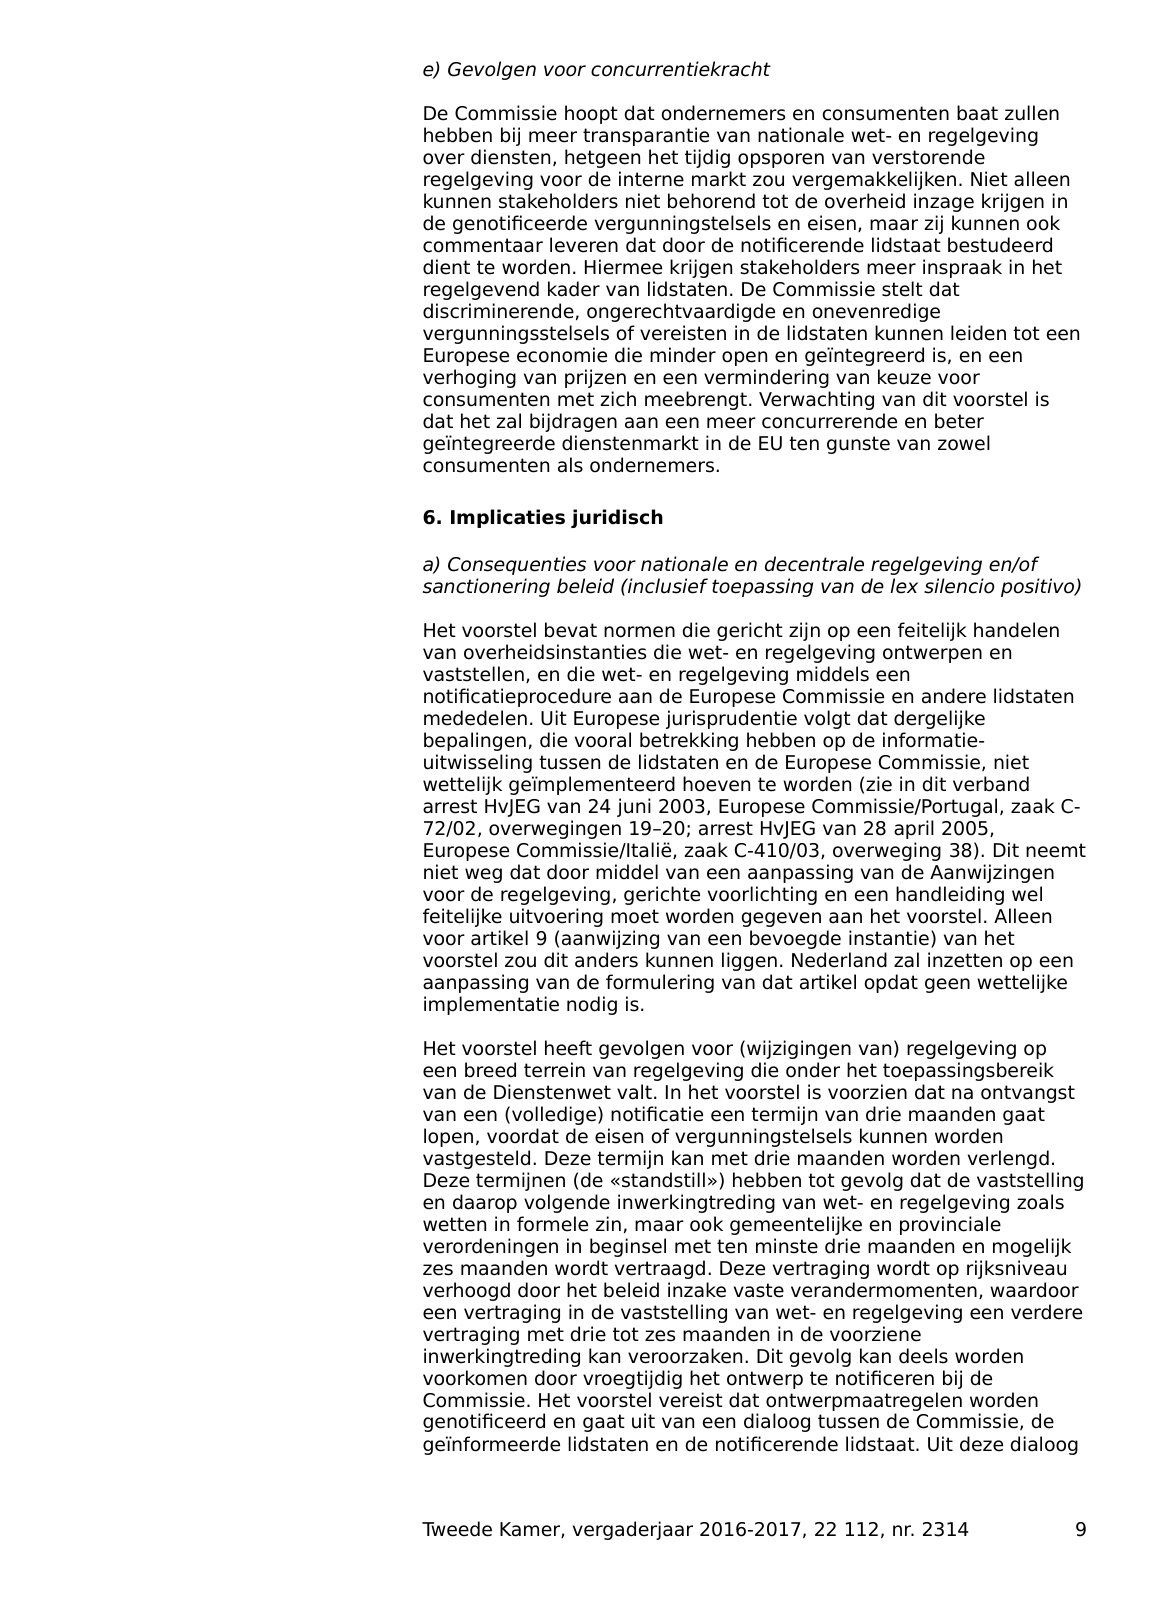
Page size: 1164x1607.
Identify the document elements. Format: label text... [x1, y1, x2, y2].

subtitle e) Gevolgen voor concurrentiekracht [422, 59, 1087, 81]
subtitle 6. Implicaties juridisch [422, 507, 1087, 529]
text Het voorstel heeft gevolgen voor (wijzigingen van) regelgeving op een breed terrein van regelgeving die onder het toepassingsbereik van de Dienstenwet valt. In het voorstel is voorzien dat na ontvangst van een (volledige) notificatie een termijn van drie maanden gaat lopen, voordat de eisen of vergunningstelsels kunnen worden vastgesteld. Deze termijn kan met drie maanden worden verlengd. Deze termijnen (de «standstill») hebben tot gevolg dat de vaststelling en daarop volgende inwerkingtreding van wet- en regelgeving zoals wetten in formele zin, maar ook gemeentelijke en provinciale verordeningen in beginsel met ten minste drie maanden en mogelijk zes maanden wordt vertraagd. Deze vertraging wordt op rijksniveau verhoogd door het beleid inzake vaste verandermomenten, waardoor een vertraging in de vaststelling van wet- en regelgeving een verdere vertraging met drie tot zes maanden in de voorziene inwerkingtreding kan veroorzaken. Dit gevolg kan deels worden voorkomen door vroegtijdig het ontwerp te notificeren bij de Commissie. Het voorstel vereist dat ontwerpmaatregelen worden genotificeerd en gaat uit van een dialoog tussen de Commissie, de geïnformeerde lidstaten en de notificerende lidstaat. Uit deze dialoog [422, 1038, 1087, 1455]
text Het voorstel bevat normen die gericht zijn op een feitelijk handelen van overheidsinstanties die wet- en regelgeving ontwerpen en vaststellen, en die wet- en regelgeving middels een notificatieprocedure aan de Europese Commissie en andere lidstaten mededelen. Uit Europese jurisprudentie volgt dat dergelijke bepalingen, die vooral betrekking hebben op de informatie-uitwisseling tussen de lidstaten en de Europese Commissie, niet wettelijk geïmplementeerd hoeven te worden (zie in dit verband arrest HvJEG van 24 juni 2003, Europese Commissie/Portugal, zaak C-72/02, overwegingen 19–20; arrest HvJEG van 28 april 2005, Europese Commissie/Italië, zaak C-410/03, overweging 38). Dit neemt niet weg dat door middel van een aanpassing van de Aanwijzingen voor de regelgeving, gerichte voorlichting en een handleiding wel feitelijke uitvoering moet worden gegeven aan het voorstel. Alleen voor artikel 9 (aanwijzing van een bevoegde instantie) van het voorstel zou dit anders kunnen liggen. Nederland zal inzetten op een aanpassing van de formulering van dat artikel opdat geen wettelijke implementatie nodig is. [422, 620, 1087, 1016]
text De Commissie hoopt dat ondernemers en consumenten baat zullen hebben bij meer transparantie van nationale wet- en regelgeving over diensten, hetgeen het tijdig opsporen van verstorende regelgeving voor de interne markt zou vergemakkelijken. Niet alleen kunnen stakeholders niet behorend tot de overheid inzage krijgen in de genotificeerde vergunningstelsels en eisen, maar zij kunnen ook commentaar leveren dat door de notificerende lidstaat bestudeerd dient te worden. Hiermee krijgen stakeholders meer inspraak in het regelgevend kader van lidstaten. De Commissie stelt dat discriminerende, ongerechtvaardigde en onevenredige vergunningsstelsels of vereisten in de lidstaten kunnen leiden tot een Europese economie die minder open en geïntegreerd is, en een verhoging van prijzen en een vermindering van keuze voor consumenten met zich meebrengt. Verwachting van dit voorstel is dat het zal bijdragen aan een meer concurrerende en beter geïntegreerde dienstenmarkt in de EU ten gunste van zowel consumenten als ondernemers. [422, 103, 1087, 477]
subtitle a) Consequenties voor nationale en decentrale regelgeving en/of sanctionering beleid (inclusief toepassing van de lex silencio positivo) [422, 554, 1087, 598]
